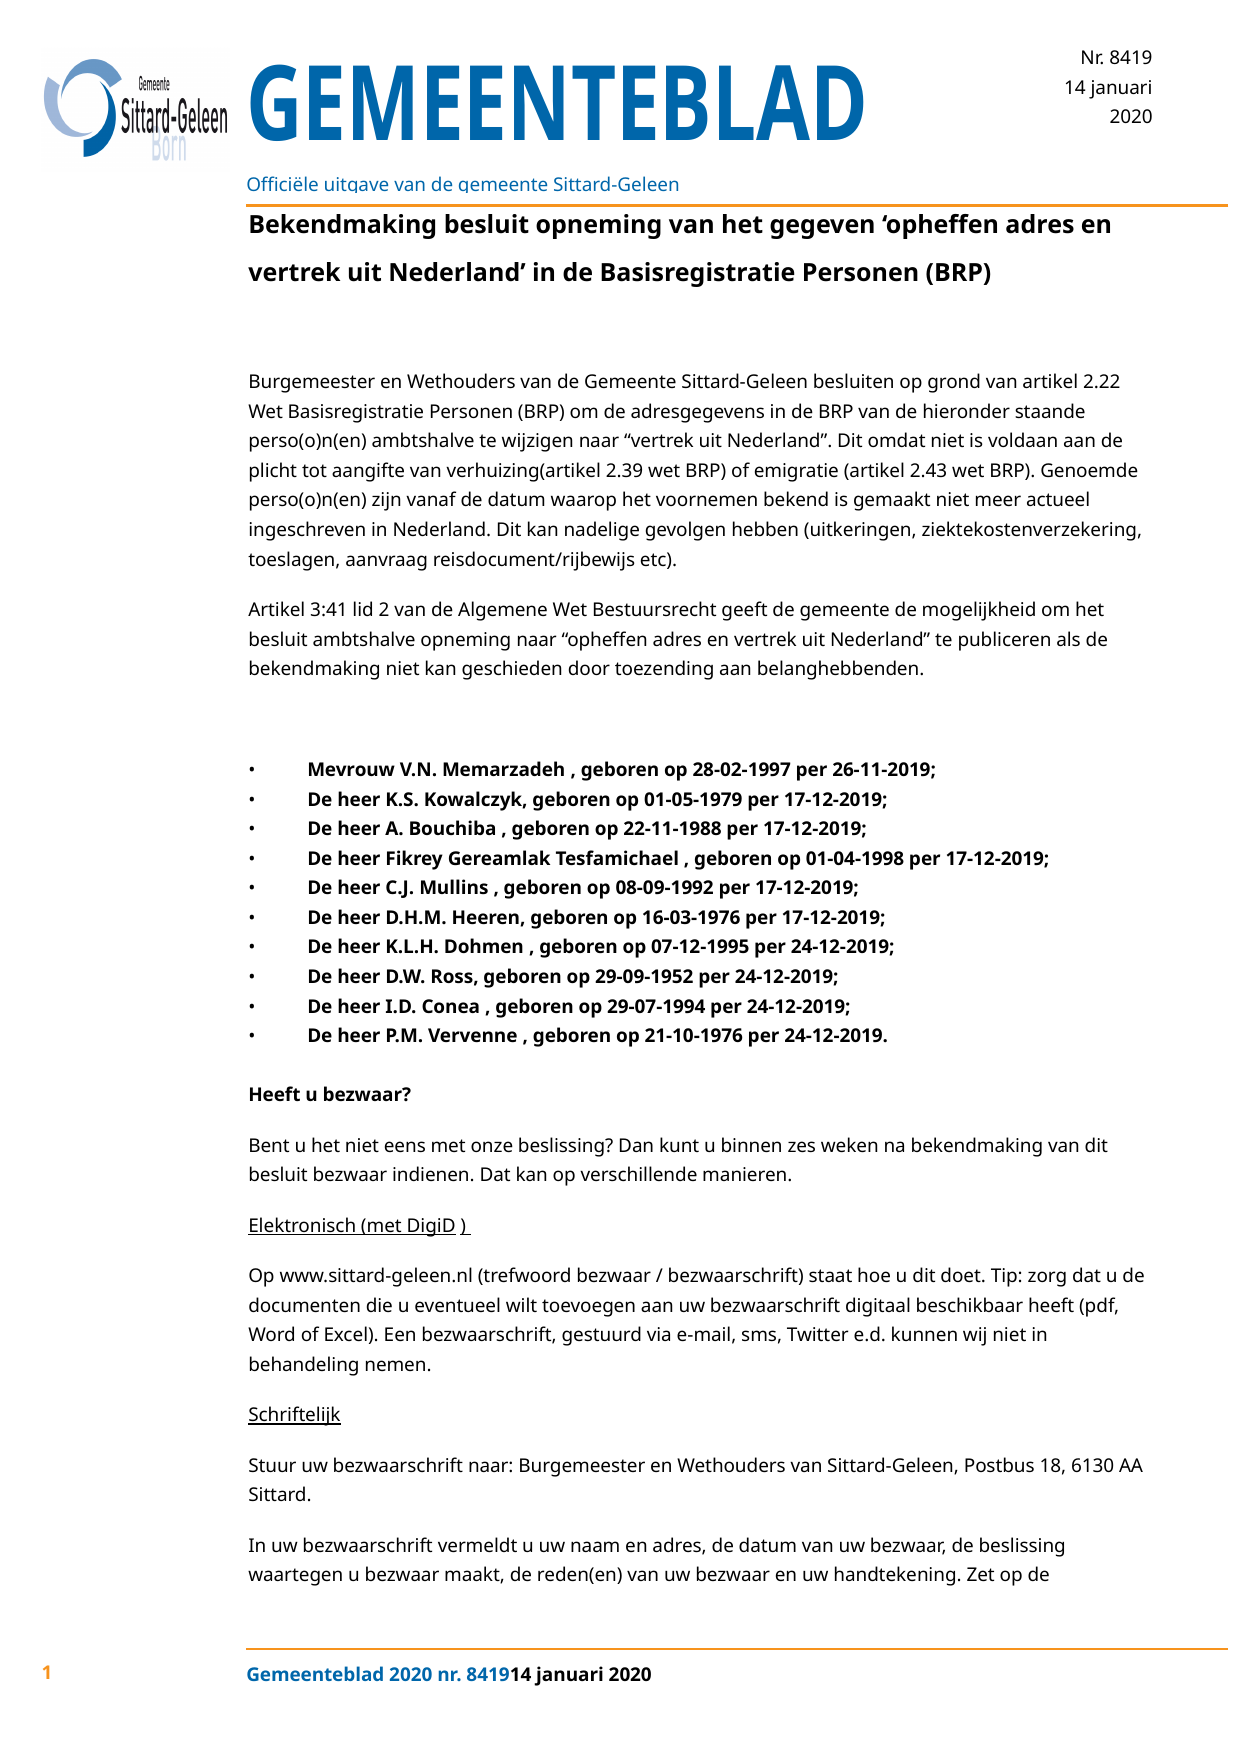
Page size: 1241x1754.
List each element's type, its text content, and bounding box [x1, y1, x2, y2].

list De heer C.J. Mullins , geboren op 08-09-1992 per 17-12-2019; [248, 874, 1152, 900]
list De heer D.W. Ross, geboren op 29-09-1952 per 24-12-2019; [248, 963, 1152, 989]
text Stuur uw bezwaarschrift naar: Burgemeester en Wethouders van Sittard-Geleen, Postbus 18, 6130 AA Sittard. [248, 1452, 1152, 1507]
list De heer A. Bouchiba , geboren op 22-11-1988 per 17-12-2019; [248, 815, 1152, 841]
list Mevrouw V.N. Memarzadeh , geboren op 28-02-1997 per 26-11-2019; [248, 756, 1152, 782]
picture [41, 47, 231, 172]
text Elektronisch (met DigiD ) [248, 1212, 1152, 1238]
list De heer K.S. Kowalczyk, geboren op 01-05-1979 per 17-12-2019; [248, 786, 1152, 812]
text Burgemeester en Wethouders van de Gemeente Sittard-Geleen besluiten op grond van artikel 2.22 Wet Basisregistratie Personen (BRP) om de adresgegevens in de BRP van de hieronder staande perso(o)n(en) ambtshalve te wijzigen naar “vertrek uit Nederland”. Dit omdat niet is voldaan aan de plicht tot aangifte van verhuizing(artikel 2.39 wet BRP) of emigratie (artikel 2.43 wet BRP). Genoemde perso(o)n(en) zijn vanaf de datum waarop het voornemen bekend is gemaakt niet meer actueel ingeschreven in Nederland. Dit kan nadelige gevolgen hebben (uitkeringen, ziektekostenverzekering, toeslagen, aanvraag reisdocument/rijbewijs etc). [248, 368, 1152, 572]
text Op www.sittard-geleen.nl (trefwoord bezwaar / bezwaarschrift) staat hoe u dit doet. Tip: zorg dat u de documenten die u eventueel wilt toevoegen aan uw bezwaarschrift digitaal beschikbaar heeft (pdf, Word of Excel). Een bezwaarschrift, gestuurd via e-mail, sms, Twitter e.d. kunnen wij niet in behandeling nemen. [248, 1262, 1152, 1377]
text In uw bezwaarschrift vermeldt u uw naam en adres, de datum van uw bezwaar, de beslissing waartegen u bezwaar maakt, de reden(en) van uw bezwaar en uw handtekening. Zet op de [248, 1532, 1152, 1587]
text Schriftelijk [248, 1402, 1152, 1427]
list De heer K.L.H. Dohmen , geboren op 07-12-1995 per 24-12-2019; [248, 934, 1152, 959]
list De heer I.D. Conea , geboren op 29-07-1994 per 24-12-2019; [248, 993, 1152, 1019]
list De heer Fikrey Gereamlak Tesfamichael , geboren op 01-04-1998 per 17-12-2019; [248, 845, 1152, 871]
text Heeft u bezwaar? [248, 1082, 1152, 1107]
text Artikel 3:41 lid 2 van de Algemene Wet Bestuursrecht geeft de gemeente de mogelijkheid om het besluit ambtshalve opneming naar “opheffen adres en vertrek uit Nederland” te publiceren als de bekendmaking niet kan geschieden door toezending aan belanghebbenden. [248, 596, 1152, 681]
text Bekendmaking besluit opneming van het gegeven ‘opheffen adres en vertrek uit Nederland’ in de Basisregistratie Personen (BRP) [248, 207, 1152, 288]
list De heer P.M. Vervenne , geboren op 21-10-1976 per 24-12-2019. [248, 1022, 1152, 1048]
list De heer D.H.M. Heeren, geboren op 16-03-1976 per 17-12-2019; [248, 904, 1152, 930]
text Bent u het niet eens met onze beslissing? Dan kunt u binnen zes weken na bekendmaking van dit besluit bezwaar indienen. Dat kan op verschillende manieren. [248, 1132, 1152, 1187]
